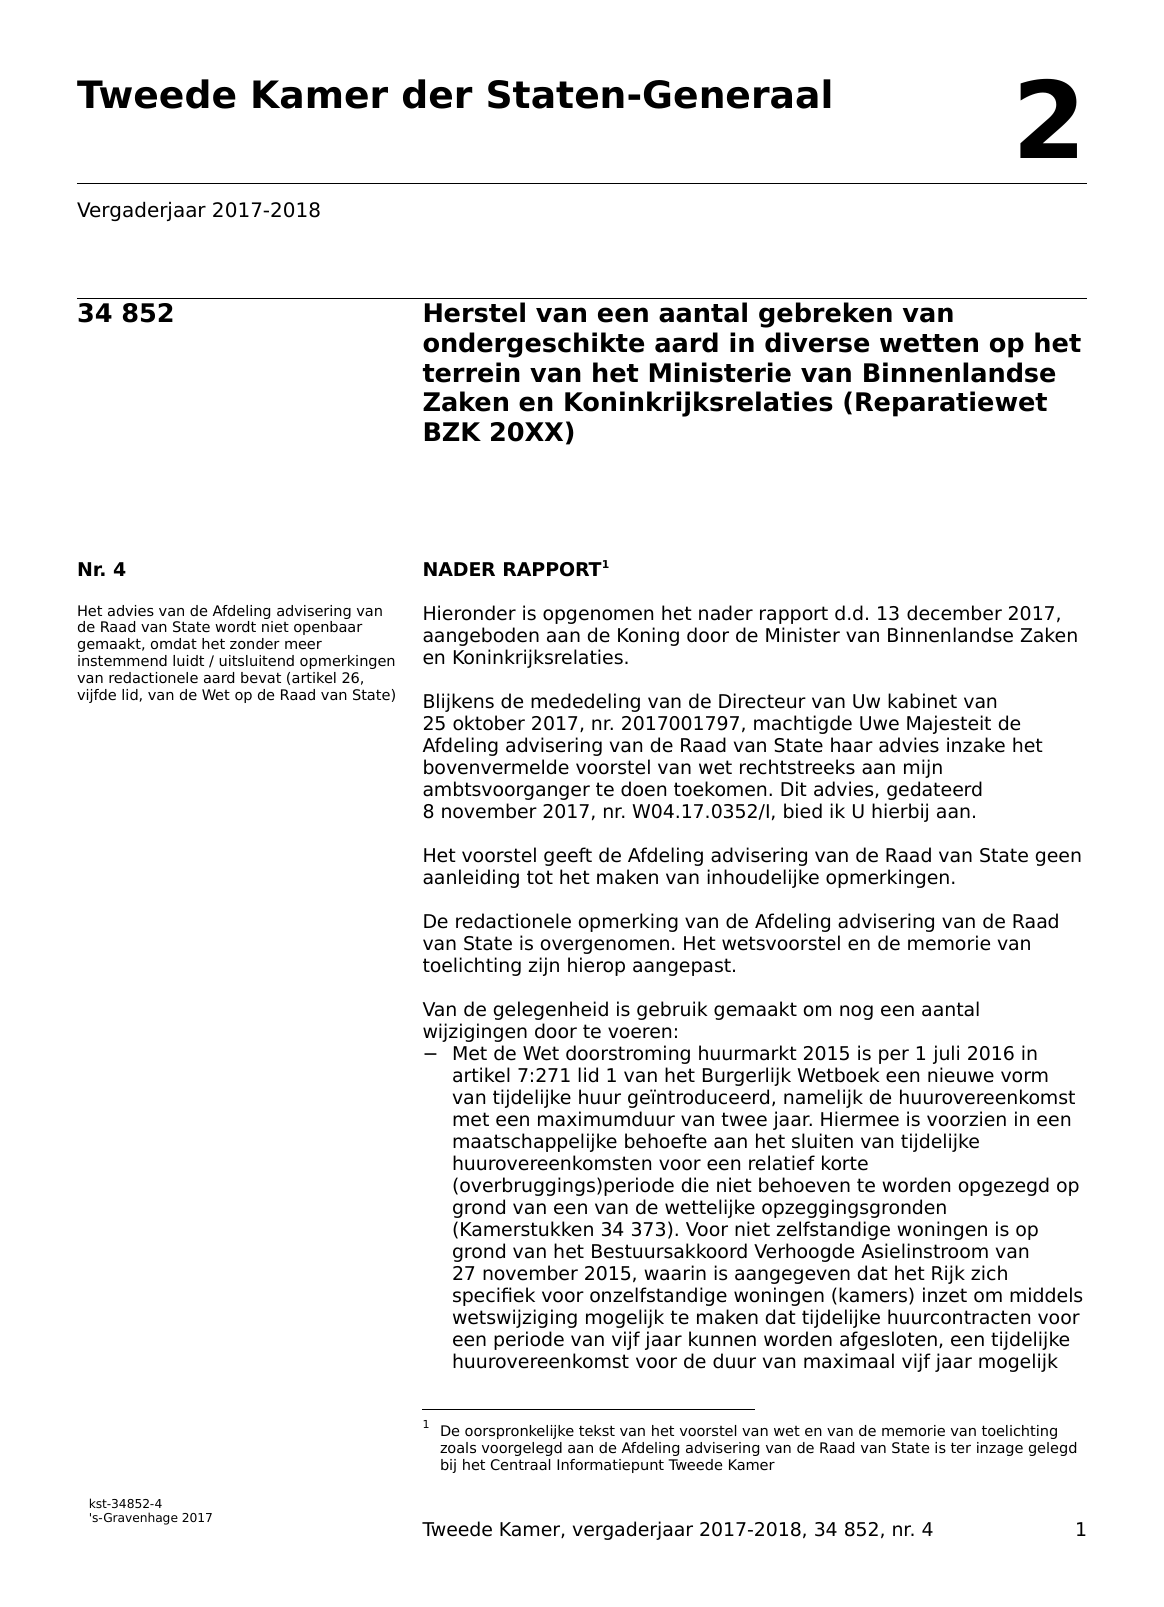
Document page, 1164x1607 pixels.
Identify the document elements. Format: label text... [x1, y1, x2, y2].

text Hieronder is opgenomen het nader rapport d.d. 13 december 2017, aangeboden aan de Koning door de Minister van Binnenlandse Zaken en Koninkrijksrelaties. [422, 603, 1087, 668]
table_header Tweede Kamer der Staten-Generaal [77, 59, 886, 183]
table_cell Vergaderjaar 2017-2018 [77, 184, 1087, 298]
subtitle Nr. 4 NADER RAPPORT [77, 558, 1087, 580]
text 's-Gravenhage 2017 [88, 1511, 323, 1525]
text Het voorstel geeft de Afdeling advisering van de Raad van State geen aanleiding tot het maken van inhoudelijke opmerkingen. [422, 845, 1087, 889]
text De oorspronkelijke tekst van het voorstel van wet en van de memorie van toelichting zoals voorgelegd aan de Afdeling advisering van de Raad van State is ter inzage gelegd bij het Centraal Informatiepunt Tweede Kamer [422, 1418, 1087, 1474]
text De redactionele opmerking van de Afdeling advisering van de Raad van State is overgenomen. Het wetsvoorstel en de memorie van toelichting zijn hierop aangepast. [422, 911, 1087, 977]
subtitle 34 852 Herstel van een aantal gebreken van ondergeschikte aard in diverse wetten op het terrein van het Ministerie van Binnenlandse Zaken en Koninkrijksrelaties (Reparatiewet BZK 20XX) [77, 299, 1087, 447]
text Blijkens de mededeling van de Directeur van Uw kabinet van 25 oktober 2017, nr. 2017001797, machtigde Uwe Majesteit de Afdeling advisering van de Raad van State haar advies inzake het bovenvermelde voorstel van wet rechtstreeks aan mijn ambtsvoorganger te doen toekomen. Dit advies, gedateerd 8 november 2017, nr. W04.17.0352/I, bied ik U hierbij aan. [422, 691, 1087, 823]
text kst-34852-4 [88, 1497, 323, 1511]
text Van de gelegenheid is gebruik gemaakt om nog een aantal wijzigingen door te voeren: [422, 999, 1087, 1043]
text Het advies van de Afdeling advisering van de Raad van State wordt niet openbaar gemaakt, omdat het zonder meer instemmend luidt / uitsluitend opmerkingen van redactionele aard bevat (artikel 26, vijfde lid, van de Wet op de Raad van State) [77, 603, 399, 704]
table_header 2 [886, 59, 1087, 183]
text − Met de Wet doorstroming huurmarkt 2015 is per 1 juli 2016 in artikel 7:271 lid 1 van het Burgerlijk Wetboek een nieuwe vorm van tijdelijke huur geïntroduceerd, namelijk de huurovereenkomst met een maximumduur van twee jaar. Hiermee is voorzien in een maatschappelijke behoefte aan het sluiten van tijdelijke huurovereenkomsten voor een relatief korte (overbruggings)periode die niet behoeven te worden opgezegd op grond van een van de wettelijke opzeggingsgronden (Kamerstukken 34 373). Voor niet zelfstandige woningen is op grond van het Bestuursakkoord Verhoogde Asielinstroom van 27 november 2015, waarin is aangegeven dat het Rijk zich specifiek voor onzelfstandige woningen (kamers) inzet om middels wetswijziging mogelijk te maken dat tijdelijke huurcontracten voor een periode van vijf jaar kunnen worden afgesloten, een tijdelijke huurovereenkomst voor de duur van maximaal vijf jaar mogelijk [422, 1043, 1087, 1373]
